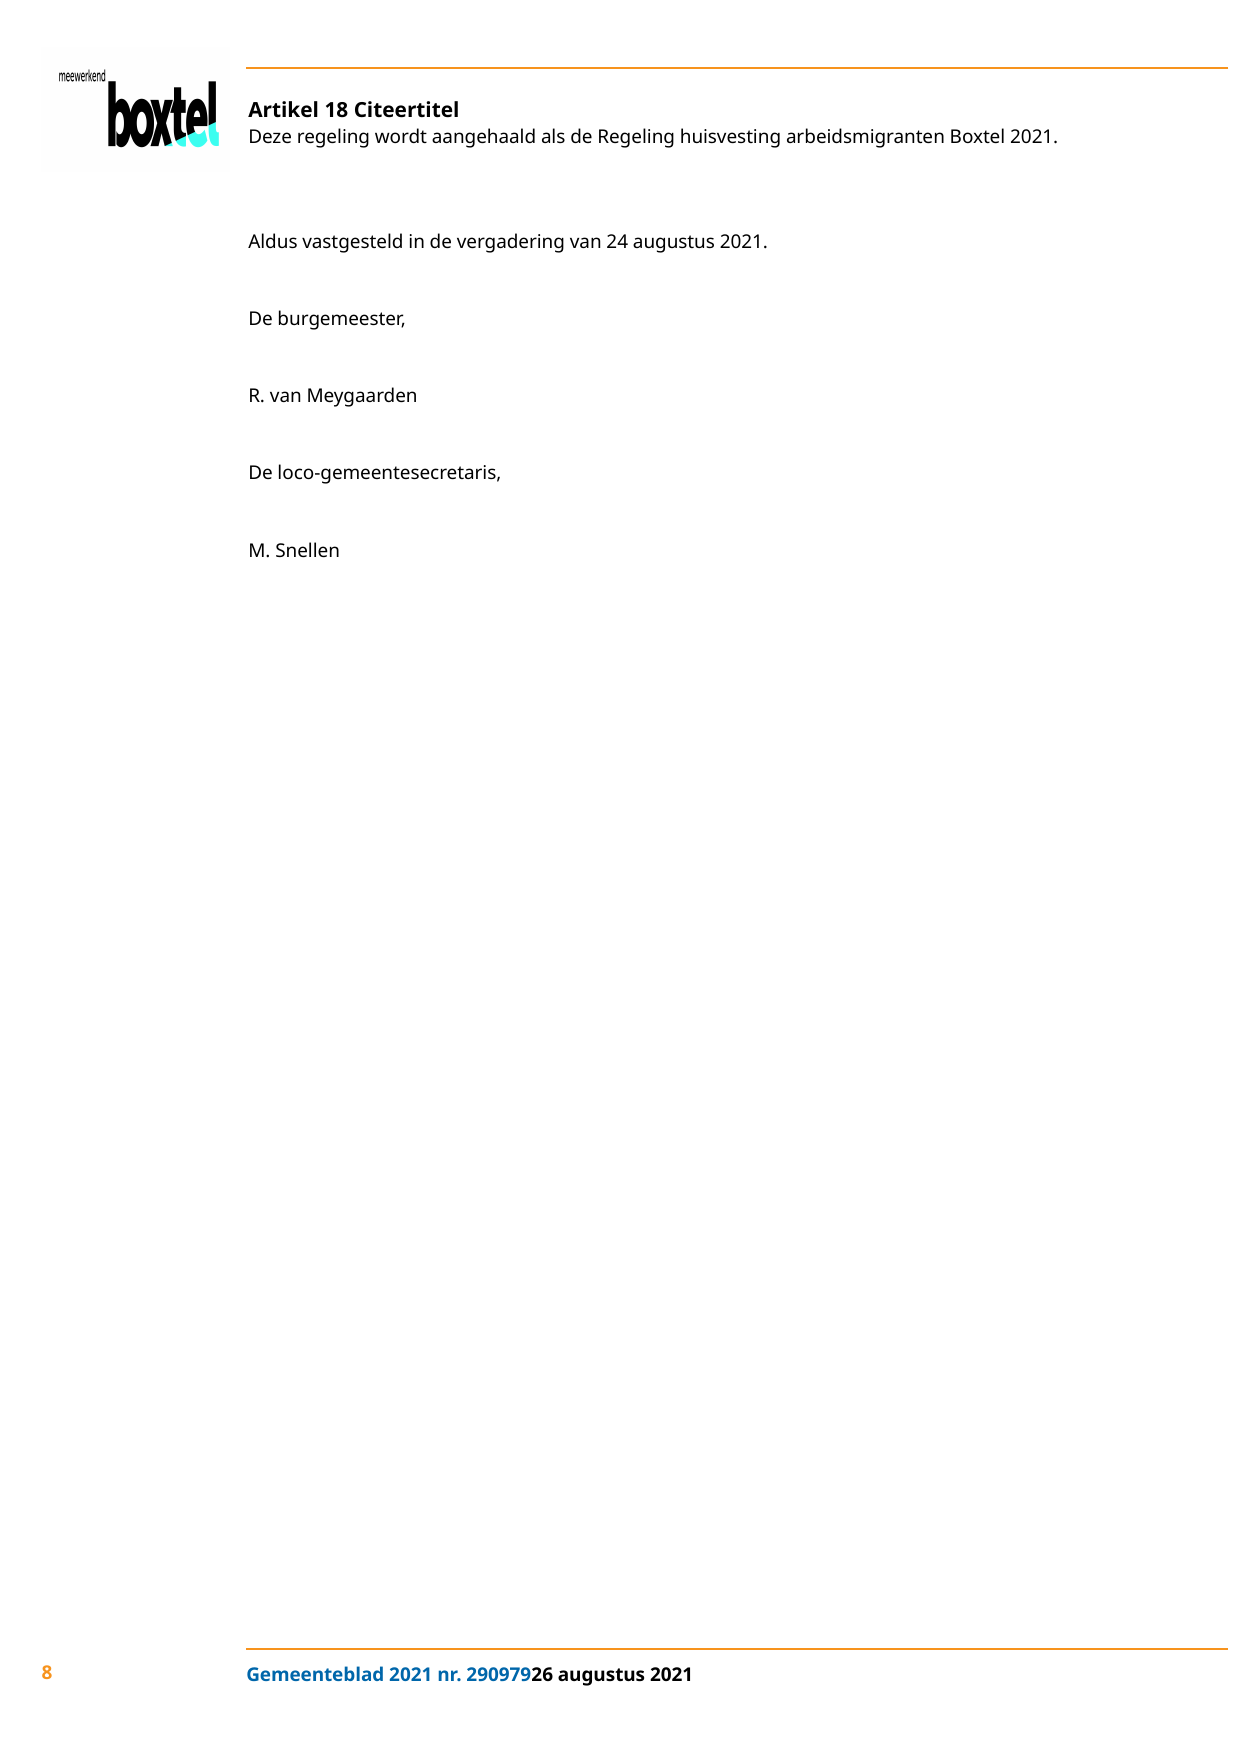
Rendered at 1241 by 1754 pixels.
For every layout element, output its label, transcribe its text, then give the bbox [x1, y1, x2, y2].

text R. van Meygaarden [248, 382, 1152, 408]
text De burgemeester, [248, 305, 1152, 331]
text M. Snellen [248, 537, 1152, 562]
text De loco-gemeentesecretaris, [248, 459, 1152, 485]
text Artikel 18 Citeertitel [248, 95, 1152, 123]
text Deze regeling wordt aangehaald als de Regeling huisvesting arbeidsmigranten Boxtel 2021. [248, 123, 1152, 149]
text Aldus vastgesteld in de vergadering van 24 augustus 2021. [248, 228, 1152, 254]
picture [41, 47, 231, 172]
